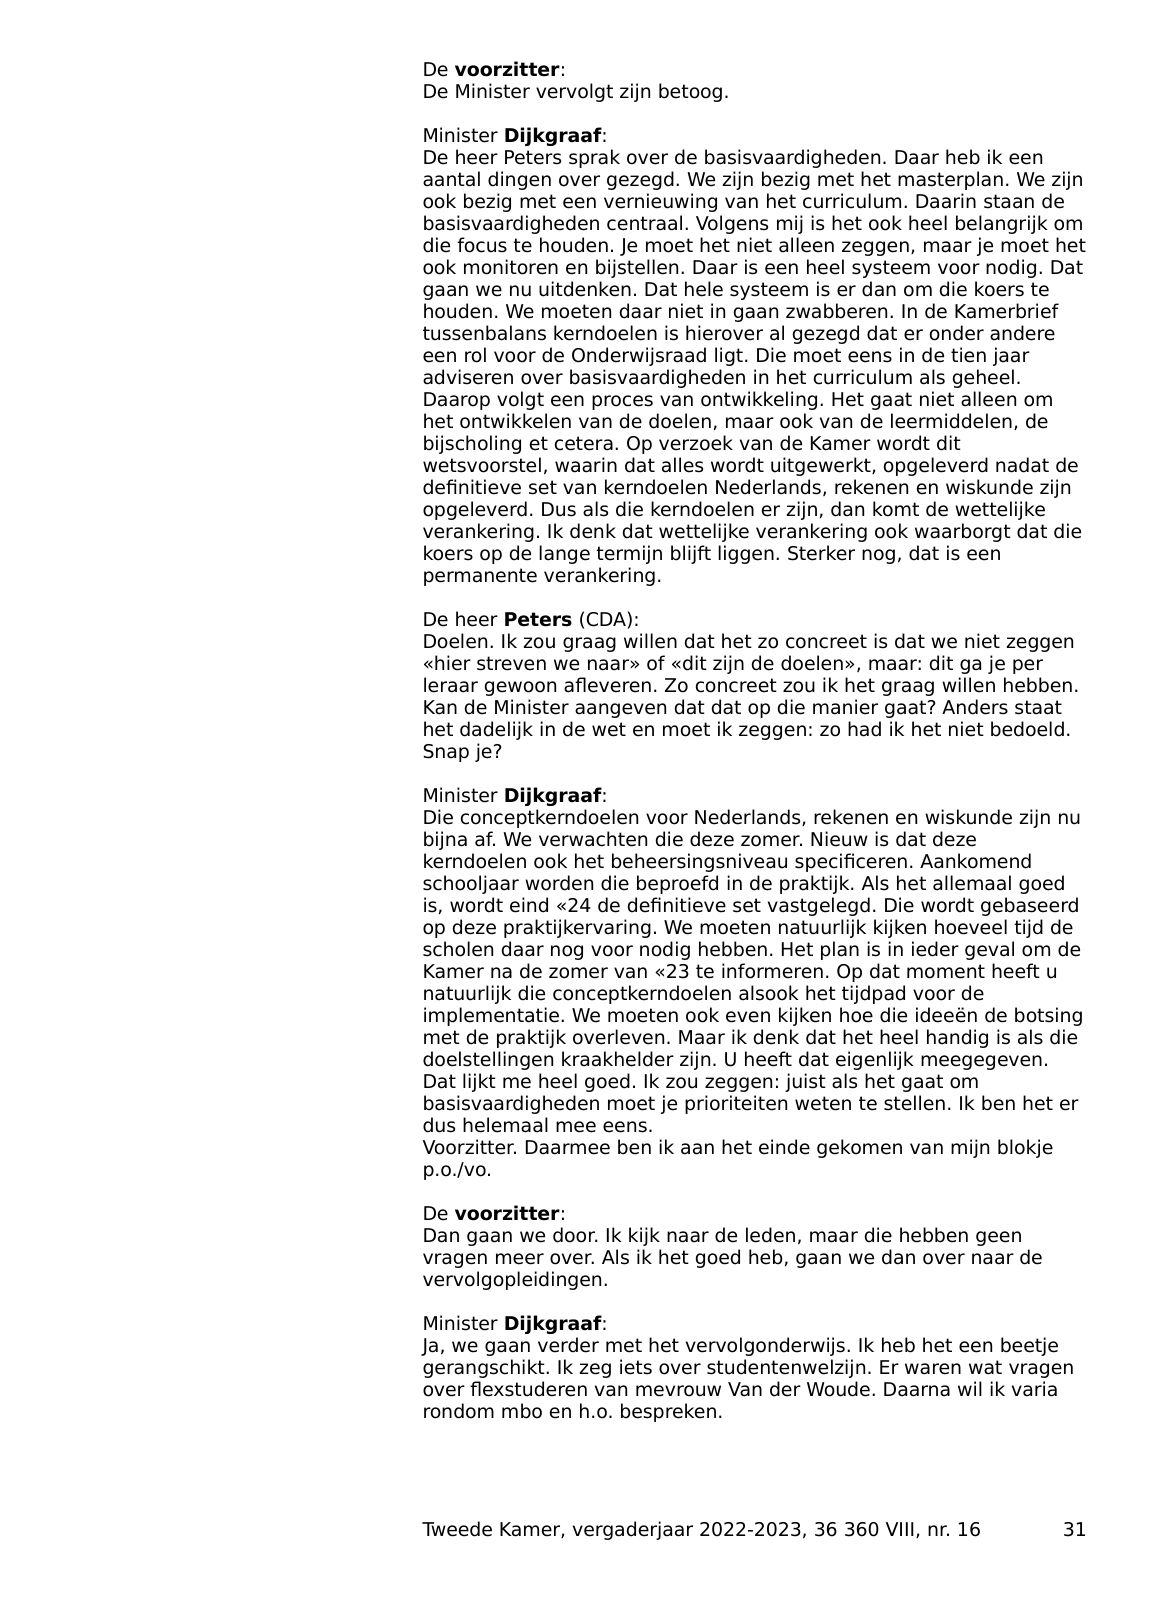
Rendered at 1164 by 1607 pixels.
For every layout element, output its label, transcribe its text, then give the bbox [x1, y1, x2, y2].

text Voorzitter. Daarmee ben ik aan het einde gekomen van mijn blokje p.o./vo. [422, 1137, 1087, 1181]
text De heer Peters (CDA): [422, 609, 1087, 631]
text Die conceptkerndoelen voor Nederlands, rekenen en wiskunde zijn nu bijna af. We verwachten die deze zomer. Nieuw is dat deze kerndoelen ook het beheersingsniveau specificeren. Aankomend schooljaar worden die beproefd in de praktijk. Als het allemaal goed is, wordt eind «24 de definitieve set vastgelegd. Die wordt gebaseerd op deze praktijkervaring. We moeten natuurlijk kijken hoeveel tijd de scholen daar nog voor nodig hebben. Het plan is in ieder geval om de Kamer na de zomer van «23 te informeren. Op dat moment heeft u natuurlijk die conceptkerndoelen alsook het tijdpad voor de implementatie. We moeten ook even kijken hoe die ideeën de botsing met de praktijk overleven. Maar ik denk dat het heel handig is als die doelstellingen kraakhelder zijn. U heeft dat eigenlijk meegegeven. Dat lijkt me heel goed. Ik zou zeggen: juist als het gaat om basisvaardigheden moet je prioriteiten weten te stellen. Ik ben het er dus helemaal mee eens. [422, 807, 1087, 1137]
text Doelen. Ik zou graag willen dat het zo concreet is dat we niet zeggen «hier streven we naar» of «dit zijn de doelen», maar: dit ga je per leraar gewoon afleveren. Zo concreet zou ik het graag willen hebben. Kan de Minister aangeven dat dat op die manier gaat? Anders staat het dadelijk in de wet en moet ik zeggen: zo had ik het niet bedoeld. Snap je? [422, 631, 1087, 763]
text Dan gaan we door. Ik kijk naar de leden, maar die hebben geen vragen meer over. Als ik het goed heb, gaan we dan over naar de vervolgopleidingen. [422, 1225, 1087, 1291]
text Minister Dijkgraaf: [422, 1313, 1087, 1335]
text Minister Dijkgraaf: [422, 785, 1087, 807]
text Minister Dijkgraaf: [422, 125, 1087, 147]
text De voorzitter: [422, 59, 1087, 81]
text De heer Peters sprak over de basisvaardigheden. Daar heb ik een aantal dingen over gezegd. We zijn bezig met het masterplan. We zijn ook bezig met een vernieuwing van het curriculum. Daarin staan de basisvaardigheden centraal. Volgens mij is het ook heel belangrijk om die focus te houden. Je moet het niet alleen zeggen, maar je moet het ook monitoren en bijstellen. Daar is een heel systeem voor nodig. Dat gaan we nu uitdenken. Dat hele systeem is er dan om die koers te houden. We moeten daar niet in gaan zwabberen. In de Kamerbrief tussenbalans kerndoelen is hierover al gezegd dat er onder andere een rol voor de Onderwijsraad ligt. Die moet eens in de tien jaar adviseren over basisvaardigheden in het curriculum als geheel. Daarop volgt een proces van ontwikkeling. Het gaat niet alleen om het ontwikkelen van de doelen, maar ook van de leermiddelen, de bijscholing et cetera. Op verzoek van de Kamer wordt dit wetsvoorstel, waarin dat alles wordt uitgewerkt, opgeleverd nadat de definitieve set van kerndoelen Nederlands, rekenen en wiskunde zijn opgeleverd. Dus als die kerndoelen er zijn, dan komt de wettelijke verankering. Ik denk dat wettelijke verankering ook waarborgt dat die koers op de lange termijn blijft liggen. Sterker nog, dat is een permanente verankering. [422, 147, 1087, 587]
text Ja, we gaan verder met het vervolgonderwijs. Ik heb het een beetje gerangschikt. Ik zeg iets over studentenwelzijn. Er waren wat vragen over flexstuderen van mevrouw Van der Woude. Daarna wil ik varia rondom mbo en h.o. bespreken. [422, 1335, 1087, 1423]
text De voorzitter: [422, 1203, 1087, 1225]
text De Minister vervolgt zijn betoog. [422, 81, 1087, 103]
